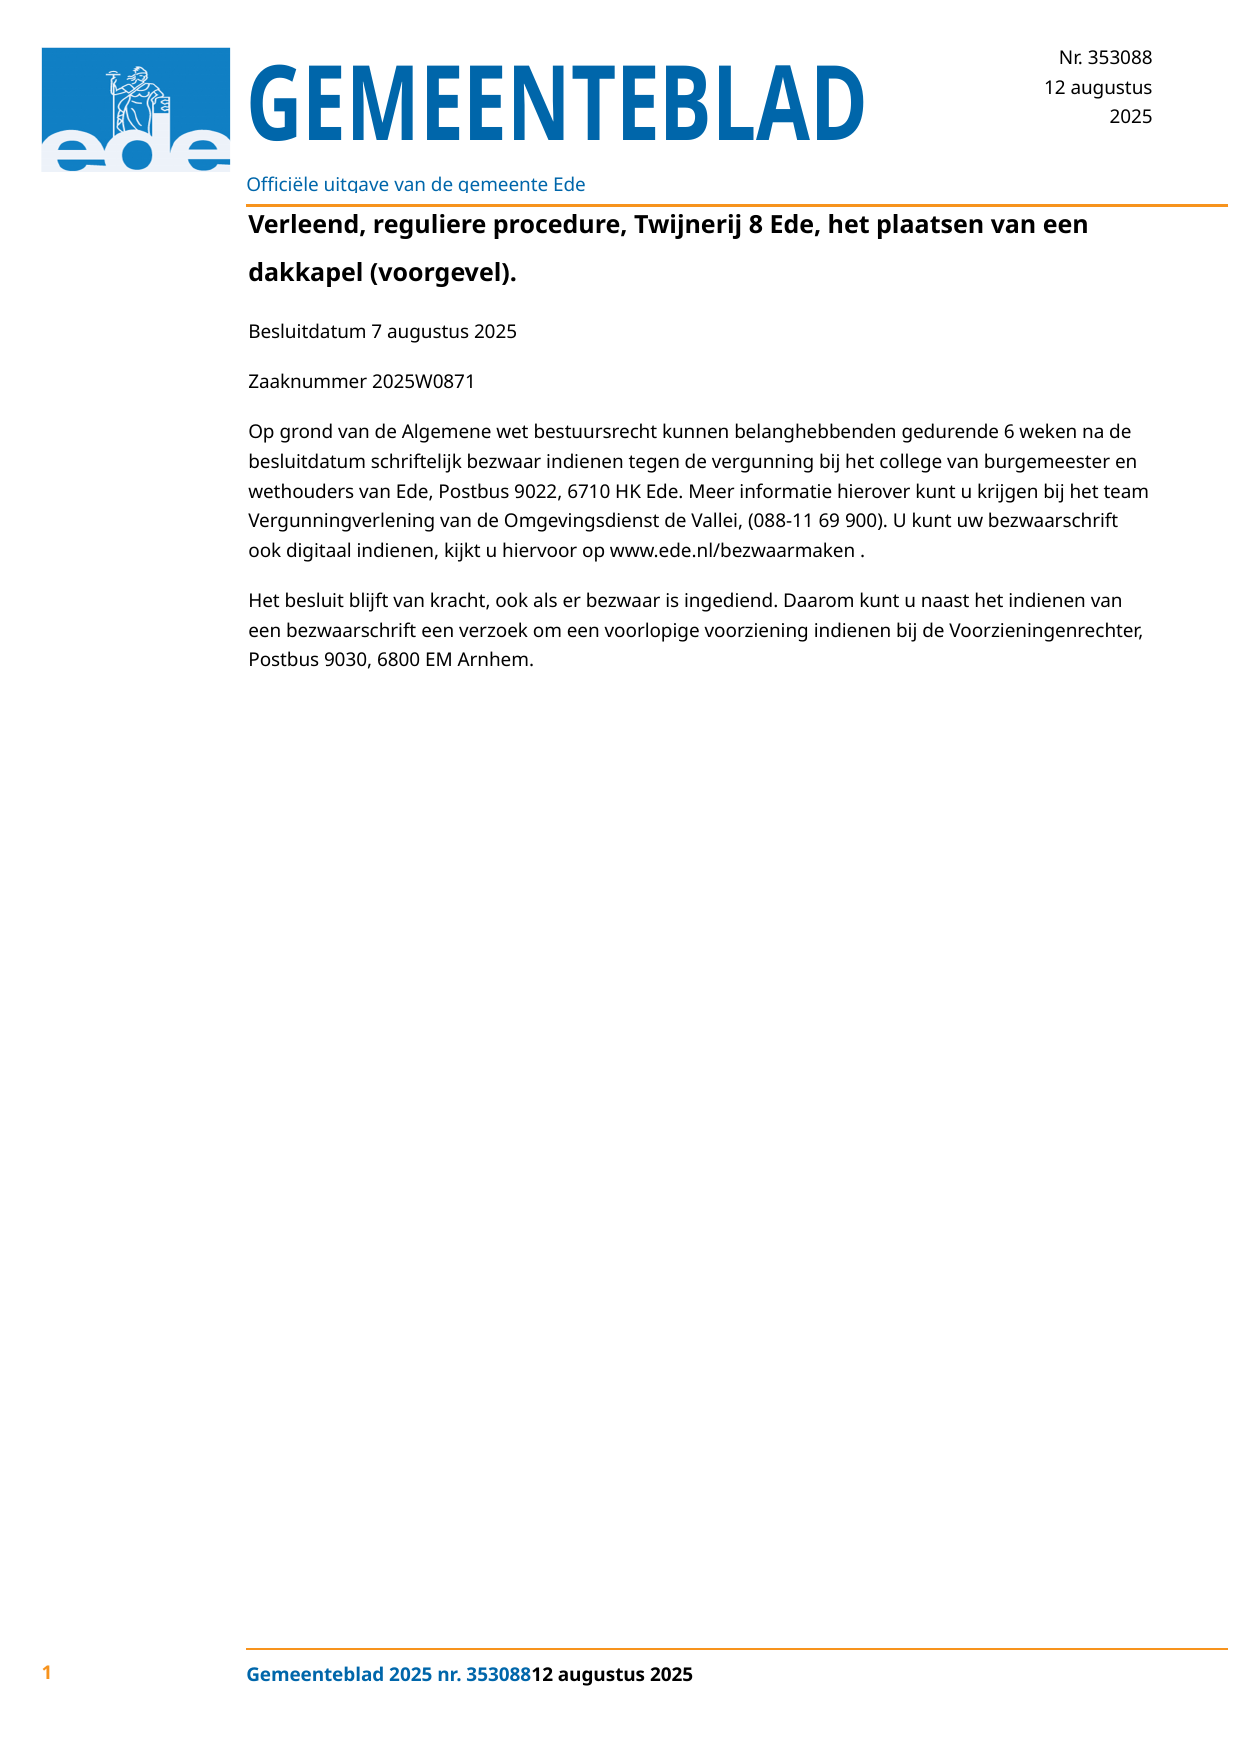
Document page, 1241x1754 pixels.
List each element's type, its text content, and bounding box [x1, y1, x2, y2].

text Verleend, reguliere procedure, Twijnerij 8 Ede, het plaatsen van een dakkapel (voorgevel). [248, 207, 1152, 288]
text Besluitdatum 7 augustus 2025 [248, 318, 1152, 344]
text Op grond van de Algemene wet bestuursrecht kunnen belanghebbenden gedurende 6 weken na de besluitdatum schriftelijk bezwaar indienen tegen de vergunning bij het college van burgemeester en wethouders van Ede, Postbus 9022, 6710 HK Ede. Meer informatie hierover kunt u krijgen bij het team Vergunningverlening van de Omgevingsdienst de Vallei, (088-11 69 900). U kunt uw bezwaarschrift ook digitaal indienen, kijkt u hiervoor op www.ede.nl/bezwaarmaken . [248, 419, 1152, 563]
text Het besluit blijft van kracht, ook als er bezwaar is ingediend. Daarom kunt u naast het indienen van een bezwaarschrift een verzoek om een voorlopige voorziening indienen bij de Voorzieningenrechter, Postbus 9030, 6800 EM Arnhem. [248, 587, 1152, 672]
text Zaaknummer 2025W0871 [248, 368, 1152, 394]
picture [41, 47, 231, 172]
